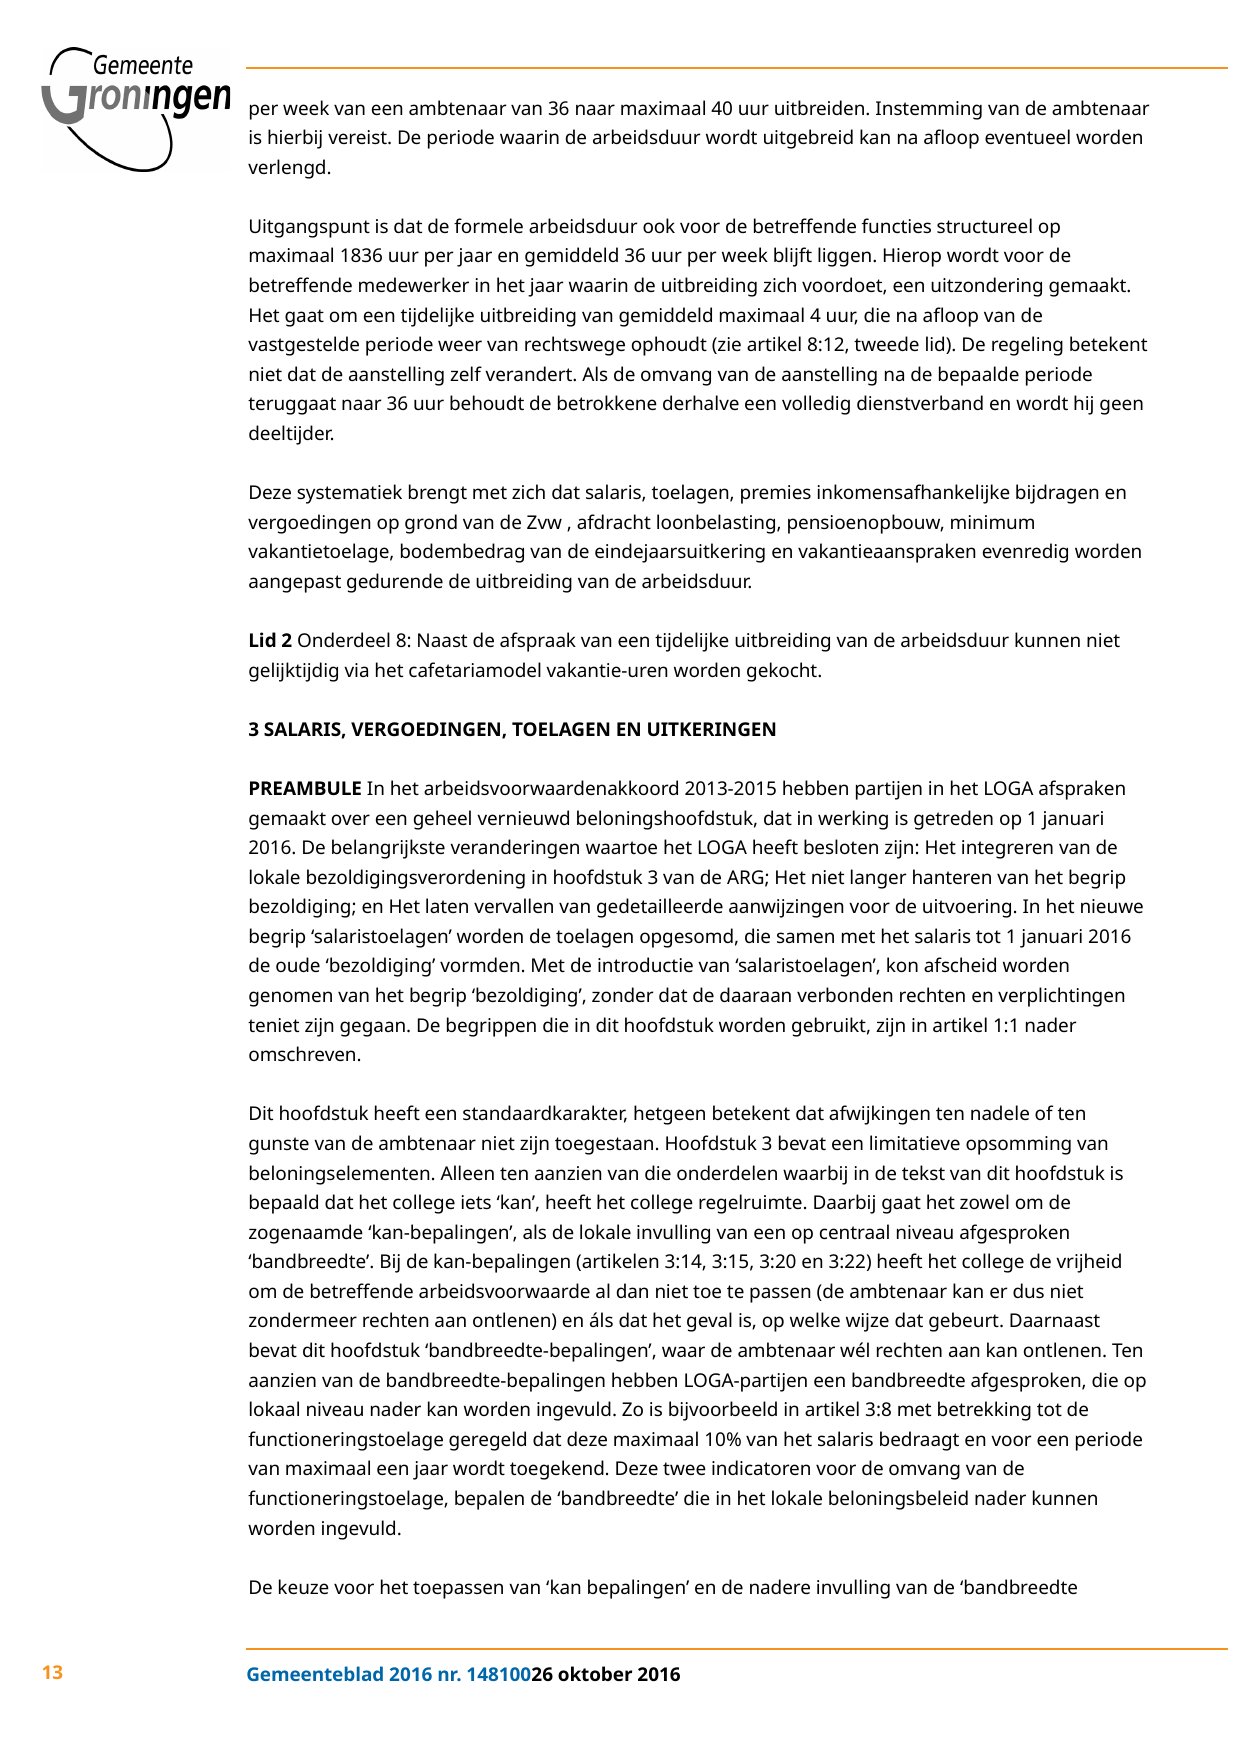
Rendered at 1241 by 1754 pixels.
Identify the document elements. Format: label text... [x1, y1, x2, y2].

text per week van een ambtenaar van 36 naar maximaal 40 uur uitbreiden. Instemming van de ambtenaar is hierbij vereist. De periode waarin de arbeidsduur wordt uitgebreid kan na afloop eventueel worden verlengd. [248, 95, 1152, 180]
text 3 SALARIS, VERGOEDINGEN, TOELAGEN EN UITKERINGEN [248, 716, 1152, 742]
picture [41, 47, 231, 172]
text Dit hoofdstuk heeft een standaardkarakter, hetgeen betekent dat afwijkingen ten nadele of ten gunste van de ambtenaar niet zijn toegestaan. Hoofdstuk 3 bevat een limitatieve opsomming van beloningselementen. Alleen ten aanzien van die onderdelen waarbij in de tekst van dit hoofdstuk is bepaald dat het college iets ‘kan’, heeft het college regelruimte. Daarbij gaat het zowel om de zogenaamde ‘kan-bepalingen’, als de lokale invulling van een op centraal niveau afgesproken ‘bandbreedte’. Bij de kan-bepalingen (artikelen 3:14, 3:15, 3:20 en 3:22) heeft het college de vrijheid om de betreffende arbeidsvoorwaarde al dan niet toe te passen (de ambtenaar kan er dus niet zondermeer rechten aan ontlenen) en áls dat het geval is, op welke wijze dat gebeurt. Daarnaast bevat dit hoofdstuk ‘bandbreedte-bepalingen’, waar de ambtenaar wél rechten aan kan ontlenen. Ten aanzien van de bandbreedte-bepalingen hebben LOGA-partijen een bandbreedte afgesproken, die op lokaal niveau nader kan worden ingevuld. Zo is bijvoorbeeld in artikel 3:8 met betrekking tot de functioneringstoelage geregeld dat deze maximaal 10% van het salaris bedraagt en voor een periode van maximaal een jaar wordt toegekend. Deze twee indicatoren voor de omvang van de functioneringstoelage, bepalen de ‘bandbreedte’ die in het lokale beloningsbeleid nader kunnen worden ingevuld. [248, 1101, 1152, 1541]
text PREAMBULE In het arbeidsvoorwaardenakkoord 2013-2015 hebben partijen in het LOGA afspraken gemaakt over een geheel vernieuwd beloningshoofdstuk, dat in werking is getreden op 1 januari 2016. De belangrijkste veranderingen waartoe het LOGA heeft besloten zijn: Het integreren van de lokale bezoldigingsverordening in hoofdstuk 3 van de ARG; Het niet langer hanteren van het begrip bezoldiging; en Het laten vervallen van gedetailleerde aanwijzingen voor de uitvoering. In het nieuwe begrip ‘salaristoelagen’ worden de toelagen opgesomd, die samen met het salaris tot 1 januari 2016 de oude ‘bezoldiging’ vormden. Met de introductie van ‘salaristoelagen’, kon afscheid worden genomen van het begrip ‘bezoldiging’, zonder dat de daaraan verbonden rechten en verplichtingen teniet zijn gegaan. De begrippen die in dit hoofdstuk worden gebruikt, zijn in artikel 1:1 nader omschreven. [248, 775, 1152, 1067]
text De keuze voor het toepassen van ‘kan bepalingen’ en de nadere invulling van de ‘bandbreedte [248, 1574, 1152, 1600]
text Uitgangspunt is dat de formele arbeidsduur ook voor de betreffende functies structureel op maximaal 1836 uur per jaar en gemiddeld 36 uur per week blijft liggen. Hierop wordt voor de betreffende medewerker in het jaar waarin de uitbreiding zich voordoet, een uitzondering gemaakt. Het gaat om een tijdelijke uitbreiding van gemiddeld maximaal 4 uur, die na afloop van de vastgestelde periode weer van rechtswege ophoudt (zie artikel 8:12, tweede lid). De regeling betekent niet dat de aanstelling zelf verandert. Als de omvang van de aanstelling na de bepaalde periode teruggaat naar 36 uur behoudt de betrokkene derhalve een volledig dienstverband en wordt hij geen deeltijder. [248, 213, 1152, 446]
text Lid 2 Onderdeel 8: Naast de afspraak van een tijdelijke uitbreiding van de arbeidsduur kunnen niet gelijktijdig via het cafetariamodel vakantie-uren worden gekocht. [248, 627, 1152, 683]
text Deze systematiek brengt met zich dat salaris, toelagen, premies inkomensafhankelijke bijdragen en vergoedingen op grond van de Zvw , afdracht loonbelasting, pensioenopbouw, minimum vakantietoelage, bodembedrag van de eindejaarsuitkering en vakantieaanspraken evenredig worden aangepast gedurende de uitbreiding van de arbeidsduur. [248, 479, 1152, 594]
